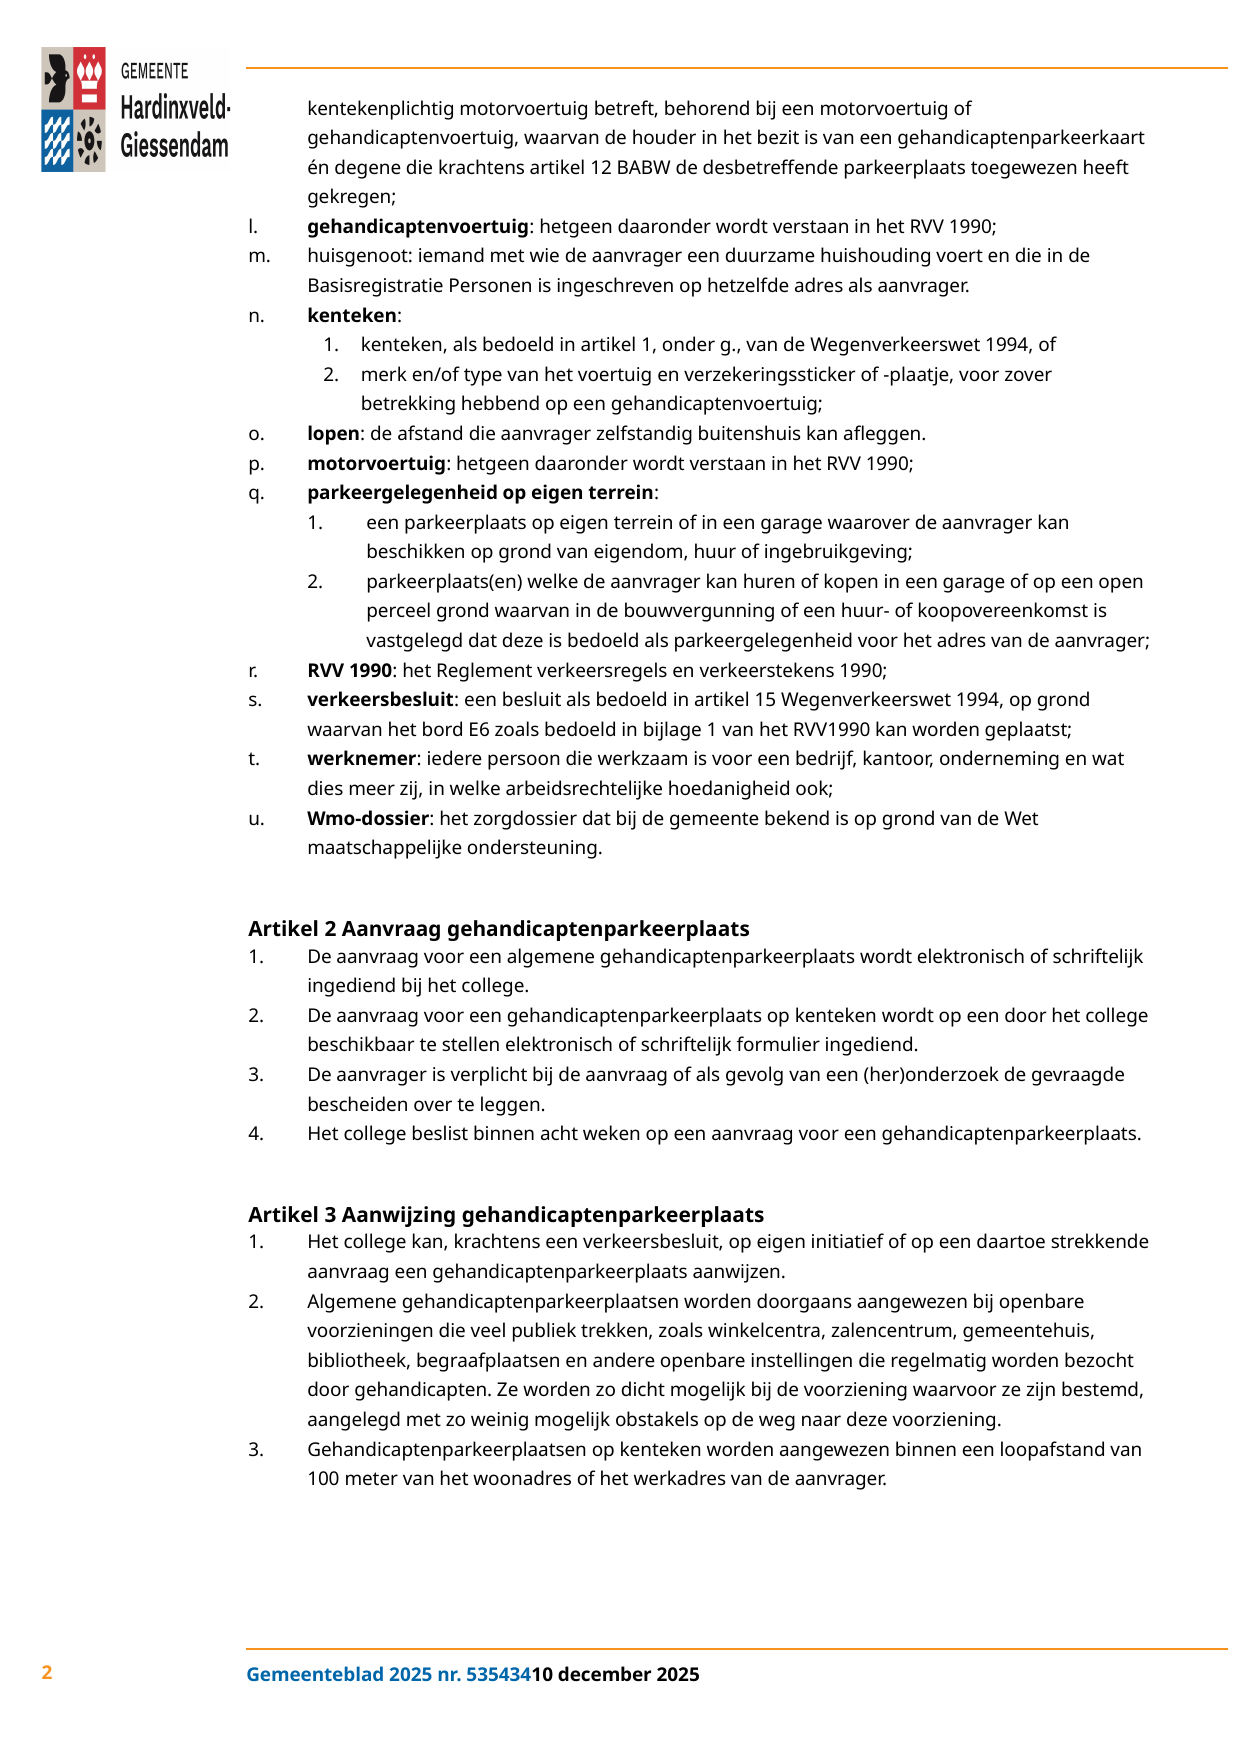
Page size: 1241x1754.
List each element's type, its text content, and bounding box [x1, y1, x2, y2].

list RVV 1990: het Reglement verkeersregels en verkeerstekens 1990; [248, 657, 1152, 683]
text Artikel 3 Aanwijzing gehandicaptenparkeerplaats [248, 1200, 1152, 1229]
picture [41, 47, 231, 172]
list Gehandicaptenparkeerplaatsen op kenteken worden aangewezen binnen een loopafstand van 100 meter van het woonadres of het werkadres van de aanvrager. [248, 1436, 1152, 1491]
list De aanvrager is verplicht bij de aanvraag of als gevolg van een (her)onderzoek de gevraagde bescheiden over te leggen. [248, 1061, 1152, 1116]
text Artikel 2 Aanvraag gehandicaptenparkeerplaats [248, 914, 1152, 943]
list merk en/of type van het voertuig en verzekeringssticker of -plaatje, voor zover betrekking hebbend op een gehandicaptenvoertuig; [323, 361, 1152, 416]
list verkeersbesluit: een besluit als bedoeld in artikel 15 Wegenverkeerswet 1994, op grond waarvan het bord E6 zoals bedoeld in bijlage 1 van het RVV1990 kan worden geplaatst; [248, 686, 1152, 742]
list gehandicaptenvoertuig: hetgeen daaronder wordt verstaan in het RVV 1990; [248, 213, 1152, 239]
list Algemene gehandicaptenparkeerplaatsen worden doorgaans aangewezen bij openbare voorzieningen die veel publiek trekken, zoals winkelcentra, zalencentrum, gemeentehuis, bibliotheek, begraafplaatsen en andere openbare instellingen die regelmatig worden bezocht door gehandicapten. Ze worden zo dicht mogelijk bij de voorziening waarvoor ze zijn bestemd, aangelegd met zo weinig mogelijk obstakels op de weg naar deze voorziening. [248, 1288, 1152, 1432]
list kenteken: [248, 302, 1152, 328]
list kenteken, als bedoeld in artikel 1, onder g., van de Wegenverkeerswet 1994, of [323, 331, 1152, 357]
list Het college beslist binnen acht weken op een aanvraag voor een gehandicaptenparkeerplaats. [248, 1120, 1152, 1146]
list kentekenplichtig motorvoertuig betreft, behorend bij een motorvoertuig of gehandicaptenvoertuig, waarvan de houder in het bezit is van een gehandicaptenparkeerkaart én degene die krachtens artikel 12 BABW de desbetreffende parkeerplaats toegewezen heeft gekregen; [248, 95, 1152, 209]
list De aanvraag voor een gehandicaptenparkeerplaats op kenteken wordt op een door het college beschikbaar te stellen elektronisch of schriftelijk formulier ingediend. [248, 1002, 1152, 1057]
list Wmo-dossier: het zorgdossier dat bij de gemeente bekend is op grond van de Wet maatschappelijke ondersteuning. [248, 805, 1152, 860]
list lopen: de afstand die aanvrager zelfstandig buitenshuis kan afleggen. [248, 420, 1152, 446]
list een parkeerplaats op eigen terrein of in een garage waarover de aanvrager kan beschikken op grond van eigendom, huur of ingebruikgeving; [307, 509, 1152, 564]
list De aanvraag voor een algemene gehandicaptenparkeerplaats wordt elektronisch of schriftelijk ingediend bij het college. [248, 943, 1152, 998]
list Het college kan, krachtens een verkeersbesluit, op eigen initiatief of op een daartoe strekkende aanvraag een gehandicaptenparkeerplaats aanwijzen. [248, 1229, 1152, 1284]
list huisgenoot: iemand met wie de aanvrager een duurzame huishouding voert en die in de Basisregistratie Personen is ingeschreven op hetzelfde adres als aanvrager. [248, 243, 1152, 298]
list werknemer: iedere persoon die werkzaam is voor een bedrijf, kantoor, onderneming en wat dies meer zij, in welke arbeidsrechtelijke hoedanigheid ook; [248, 746, 1152, 801]
list parkeerplaats(en) welke de aanvrager kan huren of kopen in een garage of op een open perceel grond waarvan in de bouwvergunning of een huur- of koopovereenkomst is vastgelegd dat deze is bedoeld als parkeergelegenheid voor het adres van de aanvrager; [307, 568, 1152, 653]
list motorvoertuig: hetgeen daaronder wordt verstaan in het RVV 1990; [248, 450, 1152, 476]
list parkeergelegenheid op eigen terrein: [248, 479, 1152, 505]
